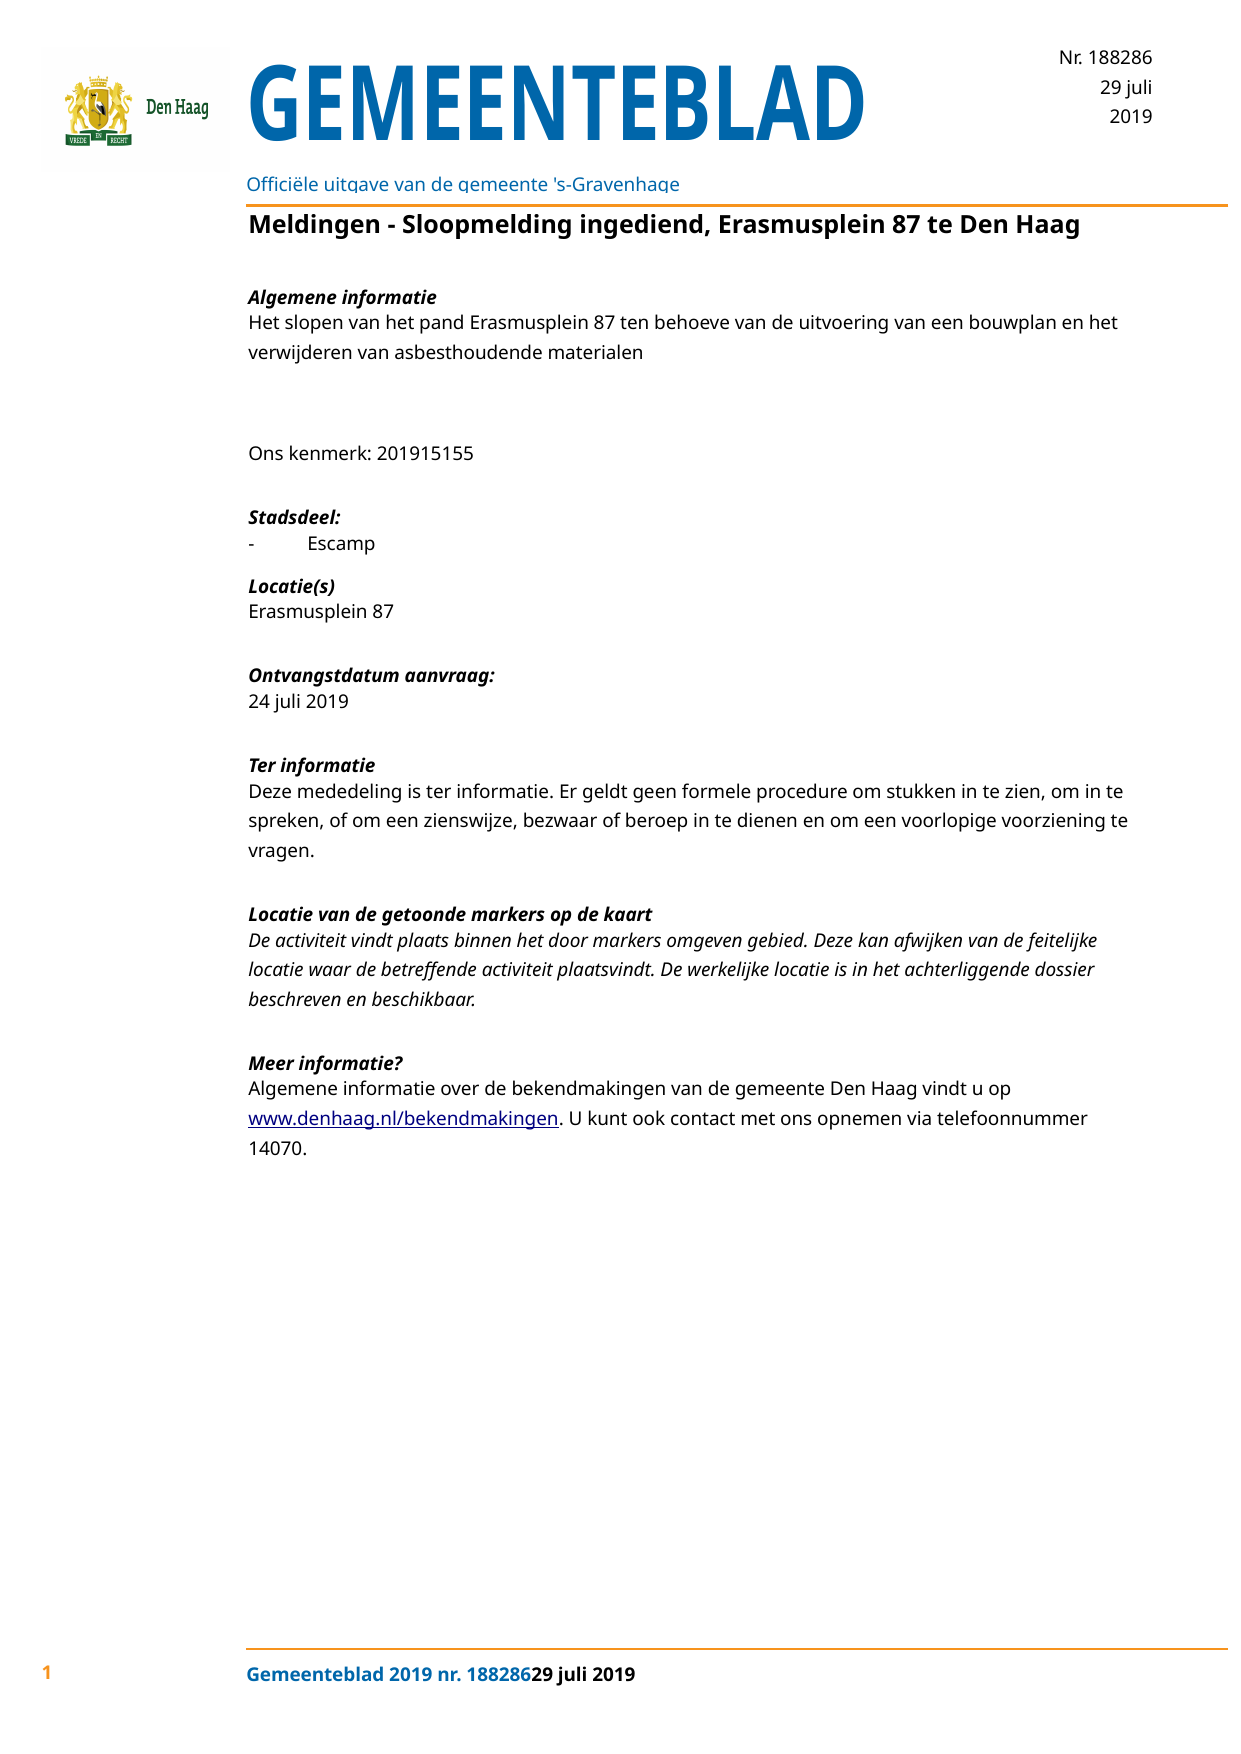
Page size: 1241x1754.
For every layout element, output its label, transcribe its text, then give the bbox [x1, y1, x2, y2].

text 24 juli 2019 [248, 688, 1152, 714]
text Locatie(s) [248, 573, 1152, 598]
text Het slopen van het pand Erasmusplein 87 ten behoeve van de uitvoering van een bouwplan en het verwijderen van asbesthoudende materialen [248, 309, 1152, 365]
text Stadsdeel: [248, 504, 1152, 530]
text Ontvangstdatum aanvraag: [248, 662, 1152, 688]
text Algemene informatie [248, 284, 1152, 309]
text Deze mededeling is ter informatie. Er geldt geen formele procedure om stukken in te zien, om in te spreken, of om een zienswijze, bezwaar of beroep in te dienen en om een voorlopige voorziening te vragen. [248, 778, 1152, 863]
text Algemene informatie over de bekendmakingen van de gemeente Den Haag vindt u op www.denhaag.nl/bekendmakingen. U kunt ook contact met ons opnemen via telefoonnummer 14070. [248, 1076, 1152, 1161]
text Ons kenmerk: 201915155 [248, 440, 1152, 466]
picture [41, 47, 231, 172]
text Meldingen - Sloopmelding ingediend, Erasmusplein 87 te Den Haag [248, 207, 1152, 241]
text Ter informatie [248, 752, 1152, 778]
list Escamp [248, 530, 1152, 555]
text De activiteit vindt plaats binnen het door markers omgeven gebied. Deze kan afwijken van de feitelijke locatie waar de betreffende activiteit plaatsvindt. De werkelijke locatie is in het achterliggende dossier beschreven en beschikbaar. [248, 927, 1152, 1012]
text Locatie van de getoonde markers op de kaart [248, 901, 1152, 927]
text Meer informatie? [248, 1050, 1152, 1076]
text Erasmusplein 87 [248, 598, 1152, 624]
